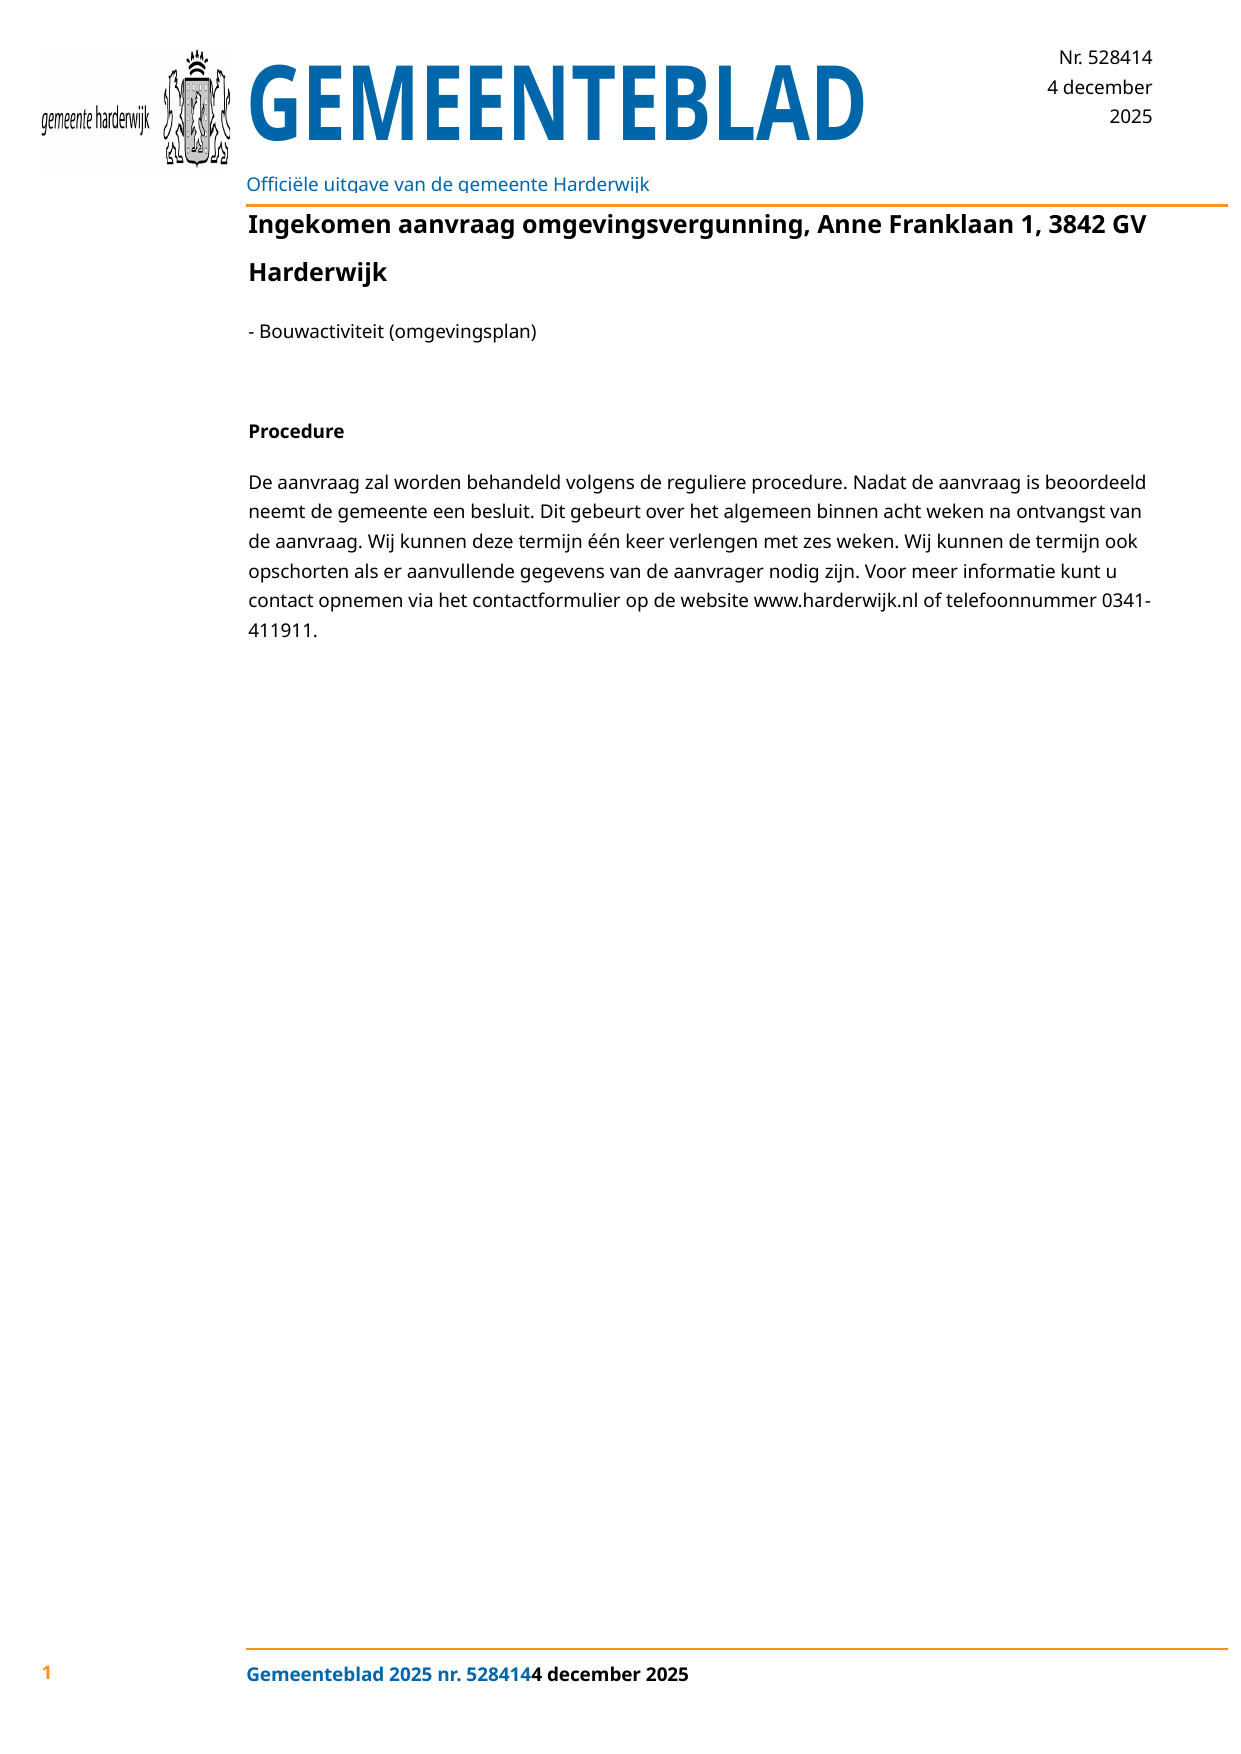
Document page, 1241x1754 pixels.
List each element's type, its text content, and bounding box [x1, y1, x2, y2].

text De aanvraag zal worden behandeld volgens de reguliere procedure. Nadat de aanvraag is beoordeeld neemt de gemeente een besluit. Dit gebeurt over het algemeen binnen acht weken na ontvangst van de aanvraag. Wij kunnen deze termijn één keer verlengen met zes weken. Wij kunnen de termijn ook opschorten als er aanvullende gegevens van de aanvrager nodig zijn. Voor meer informatie kunt u contact opnemen via het contactformulier op de website www.harderwijk.nl of telefoonnummer 0341-411911. [248, 469, 1152, 643]
picture [41, 47, 231, 172]
text Ingekomen aanvraag omgevingsvergunning, Anne Franklaan 1, 3842 GV Harderwijk [248, 207, 1152, 288]
text - Bouwactiviteit (omgevingsplan) [248, 318, 1152, 344]
text Procedure [248, 419, 1152, 444]
